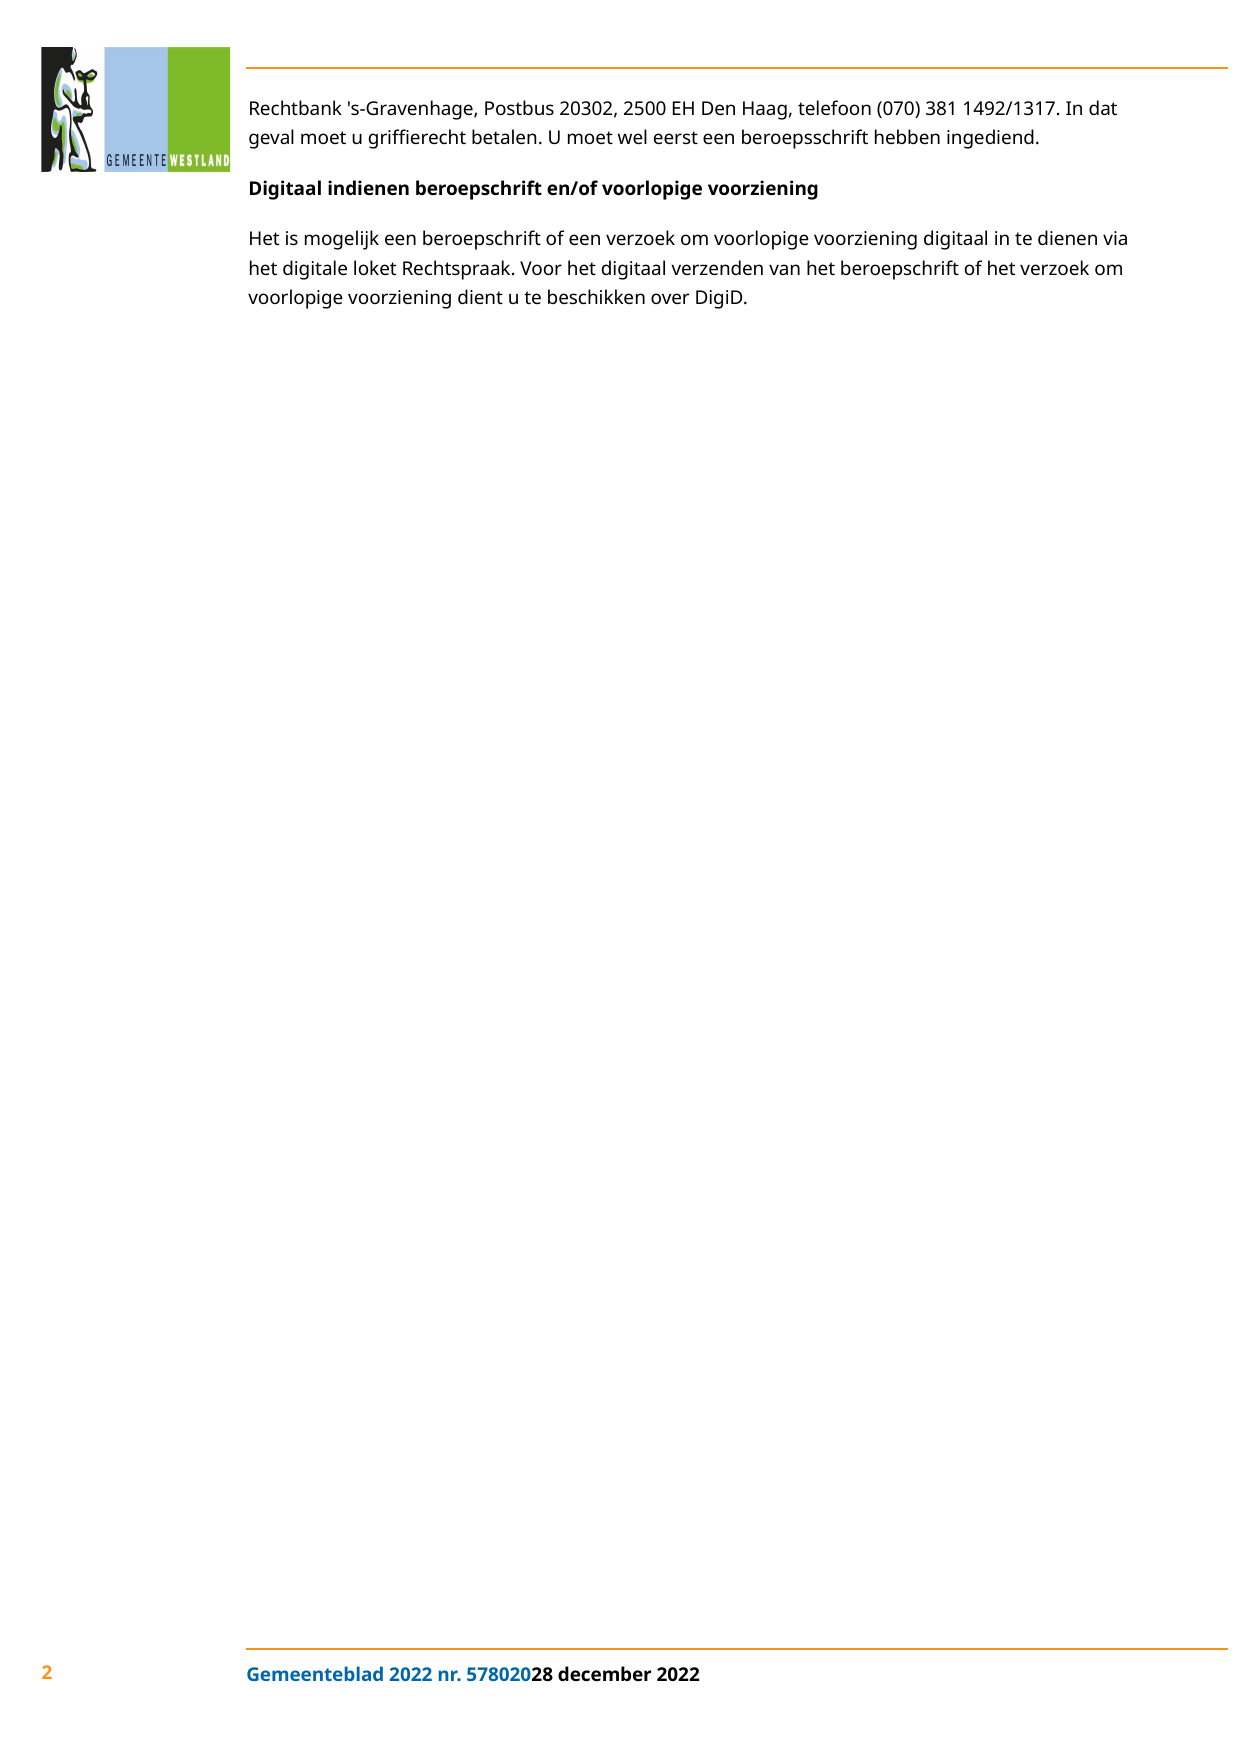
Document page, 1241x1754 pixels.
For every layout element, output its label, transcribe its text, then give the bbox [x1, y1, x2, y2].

text Rechtbank 's-Gravenhage, Postbus 20302, 2500 EH Den Haag, telefoon (070) 381 1492/1317. In dat geval moet u griffierecht betalen. U moet wel eerst een beroepsschrift hebben ingediend. [248, 95, 1152, 150]
text Het is mogelijk een beroepschrift of een verzoek om voorlopige voorziening digitaal in te dienen via het digitale loket Rechtspraak. Voor het digitaal verzenden van het beroepschrift of het verzoek om voorlopige voorziening dient u te beschikken over DigiD. [248, 225, 1152, 310]
text Digitaal indienen beroepschrift en/of voorlopige voorziening [248, 175, 1152, 201]
picture [41, 47, 231, 172]
